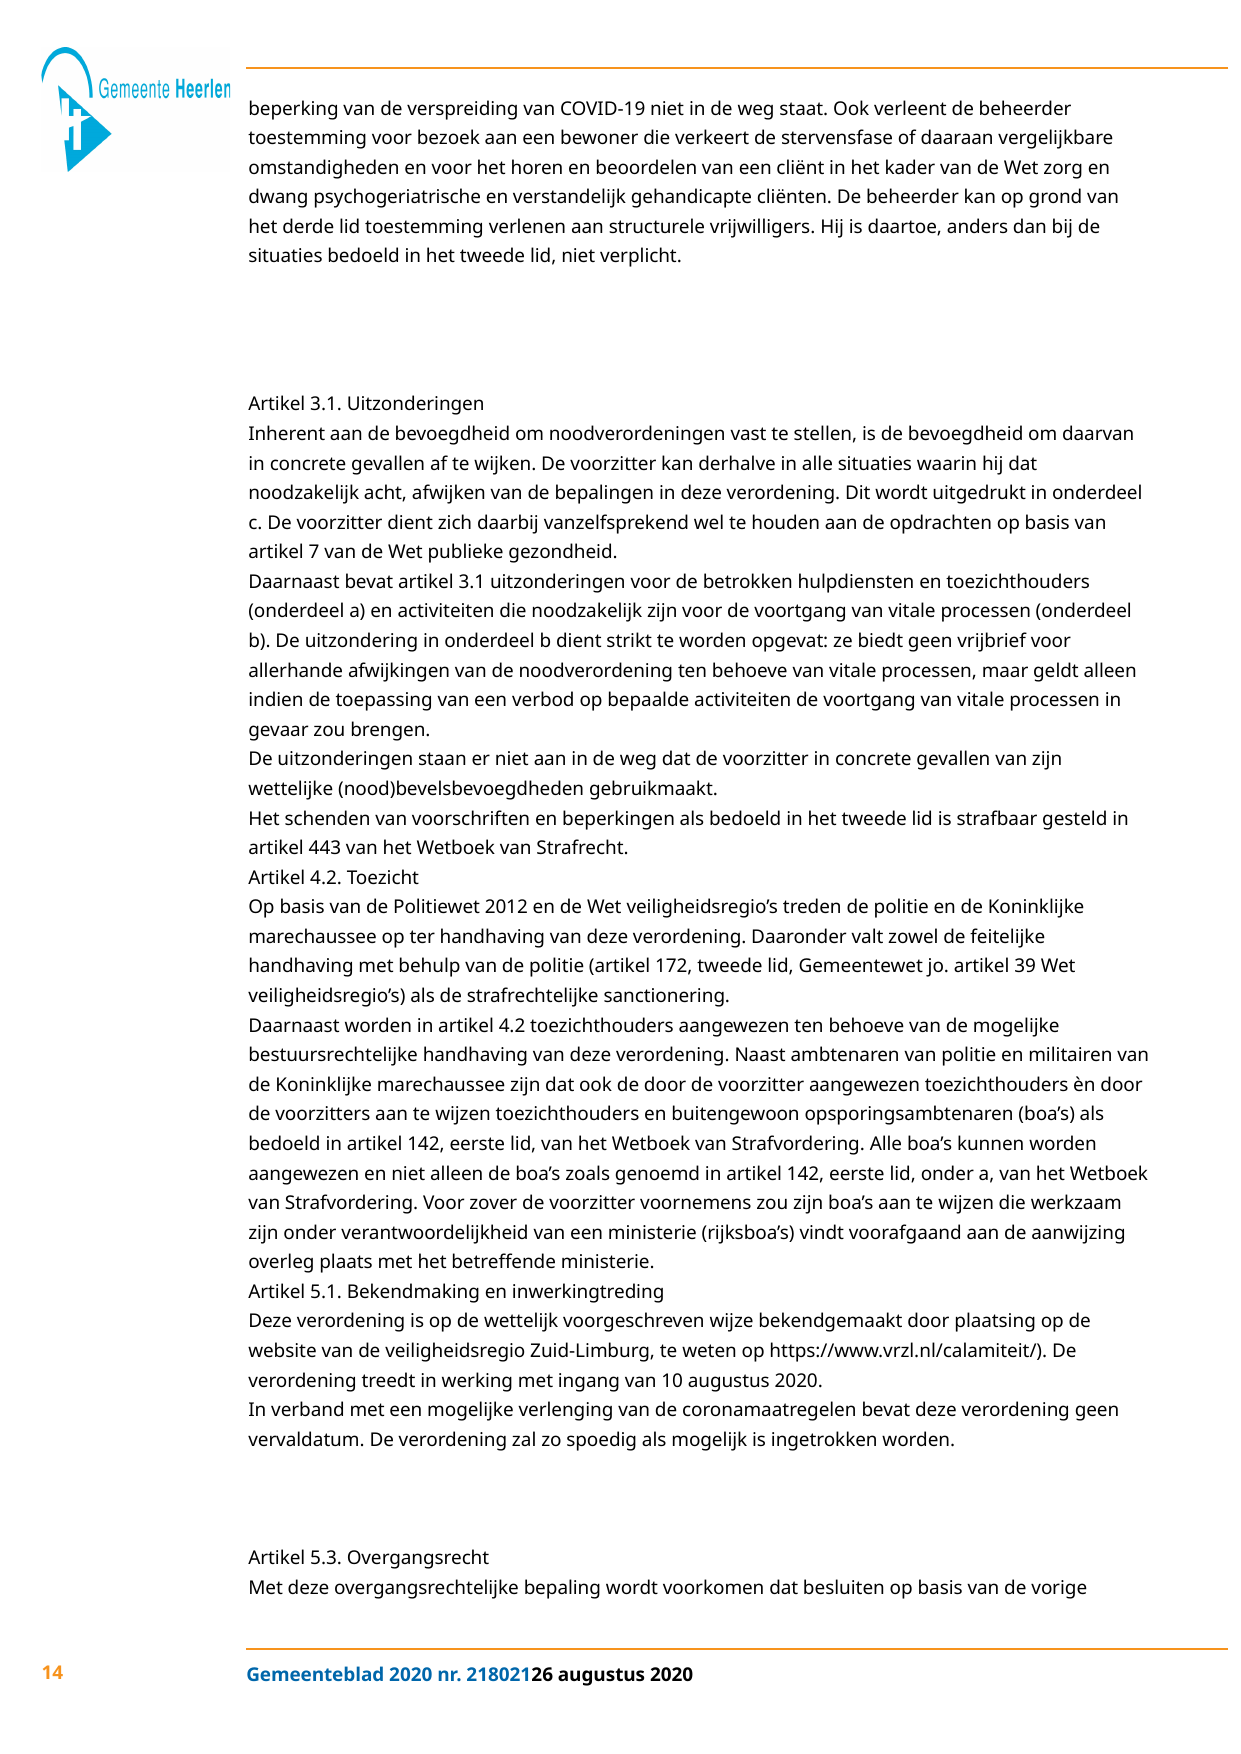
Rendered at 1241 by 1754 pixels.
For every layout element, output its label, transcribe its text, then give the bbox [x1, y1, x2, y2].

picture [41, 47, 231, 172]
text Artikel 5.1. Bekendmaking en inwerkingtreding [248, 1278, 1152, 1304]
text Inherent aan de bevoegdheid om noodverordeningen vast te stellen, is de bevoegdheid om daarvan in concrete gevallen af te wijken. De voorzitter kan derhalve in alle situaties waarin hij dat noodzakelijk acht, afwijken van de bepalingen in deze verordening. Dit wordt uitgedrukt in onderdeel c. De voorzitter dient zich daarbij vanzelfsprekend wel te houden aan de opdrachten op basis van artikel 7 van de Wet publieke gezondheid. [248, 420, 1152, 564]
text In verband met een mogelijke verlenging van de coronamaatregelen bevat deze verordening geen vervaldatum. De verordening zal zo spoedig als mogelijk is ingetrokken worden. [248, 1396, 1152, 1452]
text Met deze overgangsrechtelijke bepaling wordt voorkomen dat besluiten op basis van de vorige [248, 1574, 1152, 1600]
text Het schenden van voorschriften en beperkingen als bedoeld in het tweede lid is strafbaar gesteld in artikel 443 van het Wetboek van Strafrecht. [248, 805, 1152, 860]
text Artikel 3.1. Uitzonderingen [248, 391, 1152, 416]
text Artikel 4.2. Toezicht [248, 864, 1152, 890]
text Deze verordening is op de wettelijk voorgeschreven wijze bekendgemaakt door plaatsing op de website van de veiligheidsregio Zuid-Limburg, te weten op https://www.vrzl.nl/calamiteit/). De verordening treedt in werking met ingang van 10 augustus 2020. [248, 1308, 1152, 1393]
text Artikel 5.3. Overgangsrecht [248, 1544, 1152, 1570]
picture [41, 47, 59, 70]
text Daarnaast worden in artikel 4.2 toezichthouders aangewezen ten behoeve van de mogelijke bestuursrechtelijke handhaving van deze verordening. Naast ambtenaren van politie en militairen van de Koninklijke marechaussee zijn dat ook de door de voorzitter aangewezen toezichthouders èn door de voorzitters aan te wijzen toezichthouders en buitengewoon opsporingsambtenaren (boa’s) als bedoeld in artikel 142, eerste lid, van het Wetboek van Strafvordering. Alle boa’s kunnen worden aangewezen en niet alleen de boa’s zoals genoemd in artikel 142, eerste lid, onder a, van het Wetboek van Strafvordering. Voor zover de voorzitter voornemens zou zijn boa’s aan te wijzen die werkzaam zijn onder verantwoordelijkheid van een ministerie (rijksboa’s) vindt voorafgaand aan de aanwijzing overleg plaats met het betreffende ministerie. [248, 1012, 1152, 1274]
text Op basis van de Politiewet 2012 en de Wet veiligheidsregio’s treden de politie en de Koninklijke marechaussee op ter handhaving van deze verordening. Daaronder valt zowel de feitelijke handhaving met behulp van de politie (artikel 172, tweede lid, Gemeentewet jo. artikel 39 Wet veiligheidsregio’s) als de strafrechtelijke sanctionering. [248, 893, 1152, 1008]
text beperking van de verspreiding van COVID-19 niet in de weg staat. Ook verleent de beheerder toestemming voor bezoek aan een bewoner die verkeert de stervensfase of daaraan vergelijkbare omstandigheden en voor het horen en beoordelen van een cliënt in het kader van de Wet zorg en dwang psychogeriatrische en verstandelijk gehandicapte cliënten. De beheerder kan op grond van het derde lid toestemming verlenen aan structurele vrijwilligers. Hij is daartoe, anders dan bij de situaties bedoeld in het tweede lid, niet verplicht. [248, 95, 1152, 268]
text De uitzonderingen staan er niet aan in de weg dat de voorzitter in concrete gevallen van zijn wettelijke (nood)bevelsbevoegdheden gebruikmaakt. [248, 746, 1152, 801]
text Daarnaast bevat artikel 3.1 uitzonderingen voor de betrokken hulpdiensten en toezichthouders (onderdeel a) en activiteiten die noodzakelijk zijn voor de voortgang van vitale processen (onderdeel b). De uitzondering in onderdeel b dient strikt te worden opgevat: ze biedt geen vrijbrief voor allerhande afwijkingen van de noodverordening ten behoeve van vitale processen, maar geldt alleen indien de toepassing van een verbod op bepaalde activiteiten de voortgang van vitale processen in gevaar zou brengen. [248, 568, 1152, 742]
